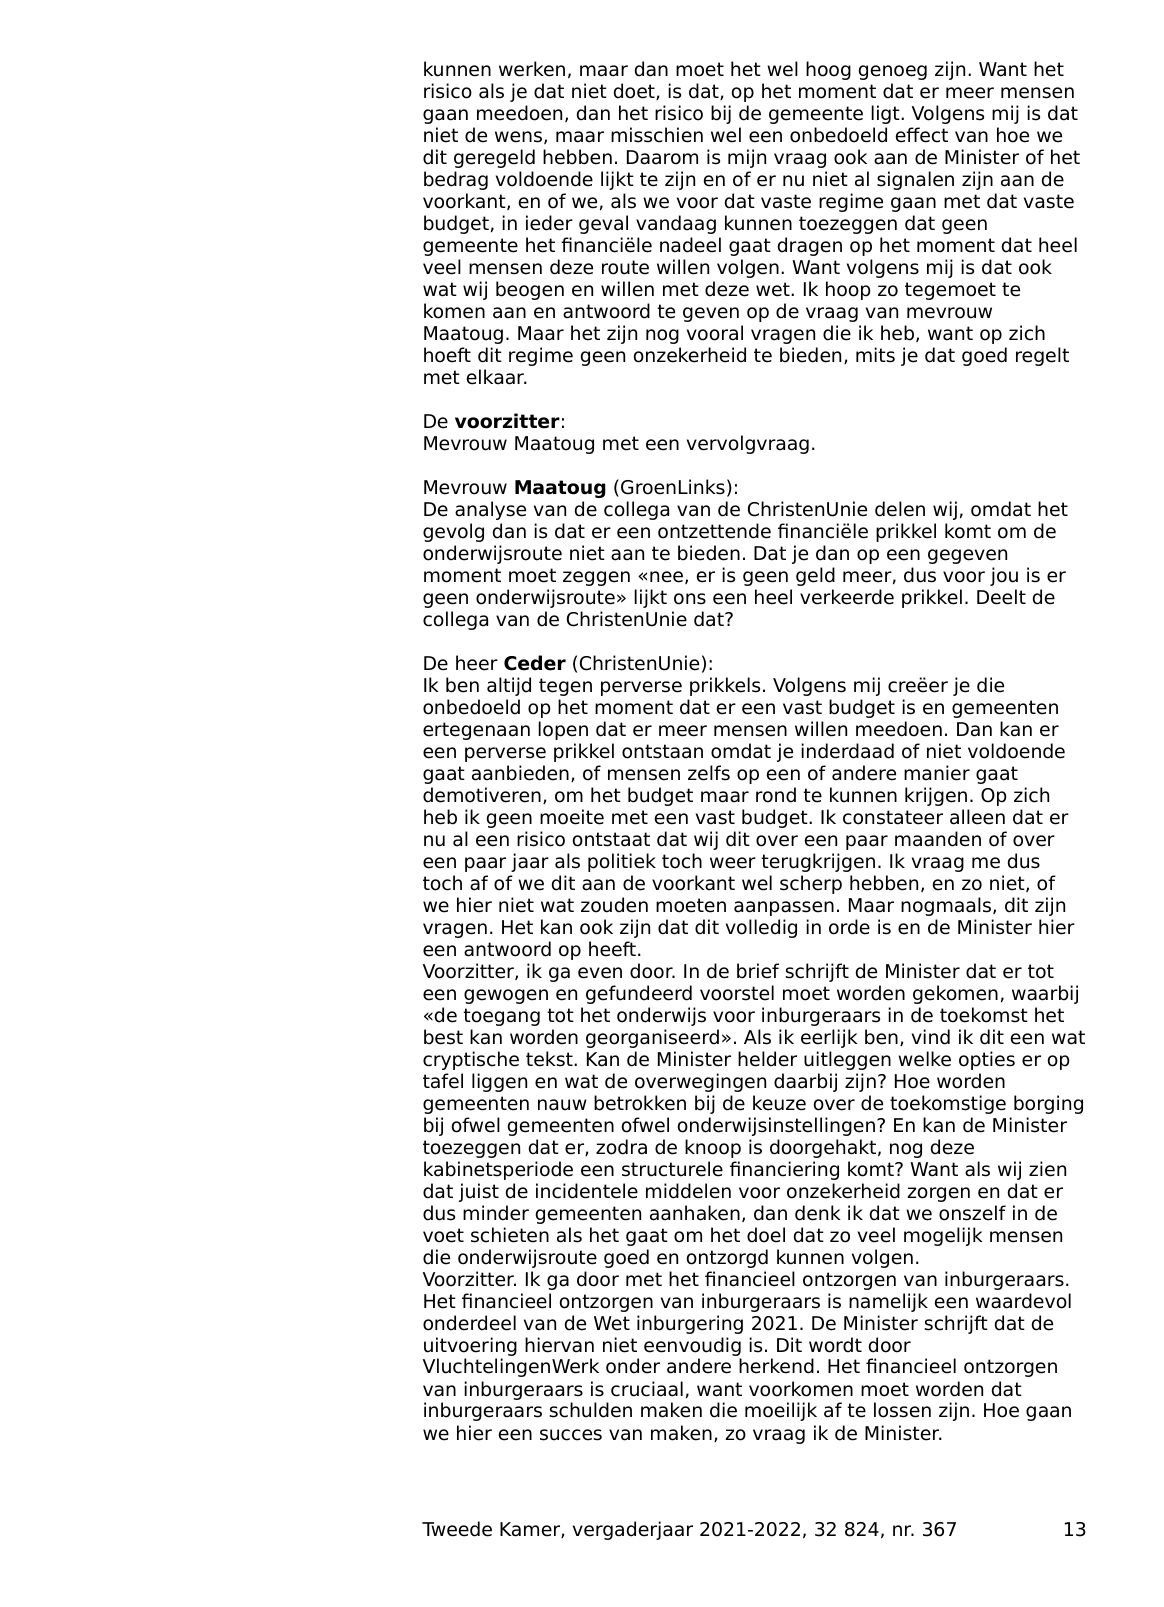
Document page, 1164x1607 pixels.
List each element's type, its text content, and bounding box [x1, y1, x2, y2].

text De analyse van de collega van de ChristenUnie delen wij, omdat het gevolg dan is dat er een ontzettende financiële prikkel komt om de onderwijsroute niet aan te bieden. Dat je dan op een gegeven moment moet zeggen «nee, er is geen geld meer, dus voor jou is er geen onderwijsroute» lijkt ons een heel verkeerde prikkel. Deelt de collega van de ChristenUnie dat? [422, 499, 1087, 631]
text Voorzitter, ik ga even door. In de brief schrijft de Minister dat er tot een gewogen en gefundeerd voorstel moet worden gekomen, waarbij «de toegang tot het onderwijs voor inburgeraars in de toekomst het best kan worden georganiseerd». Als ik eerlijk ben, vind ik dit een wat cryptische tekst. Kan de Minister helder uitleggen welke opties er op tafel liggen en wat de overwegingen daarbij zijn? Hoe worden gemeenten nauw betrokken bij de keuze over de toekomstige borging bij ofwel gemeenten ofwel onderwijsinstellingen? En kan de Minister toezeggen dat er, zodra de knoop is doorgehakt, nog deze kabinetsperiode een structurele financiering komt? Want als wij zien dat juist de incidentele middelen voor onzekerheid zorgen en dat er dus minder gemeenten aanhaken, dan denk ik dat we onszelf in de voet schieten als het gaat om het doel dat zo veel mogelijk mensen die onderwijsroute goed en ontzorgd kunnen volgen. [422, 961, 1087, 1268]
text De heer Ceder (ChristenUnie): [422, 653, 1087, 675]
text Ik ben altijd tegen perverse prikkels. Volgens mij creëer je die onbedoeld op het moment dat er een vast budget is en gemeenten ertegenaan lopen dat er meer mensen willen meedoen. Dan kan er een perverse prikkel ontstaan omdat je inderdaad of niet voldoende gaat aanbieden, of mensen zelfs op een of andere manier gaat demotiveren, om het budget maar rond te kunnen krijgen. Op zich heb ik geen moeite met een vast budget. Ik constateer alleen dat er nu al een risico ontstaat dat wij dit over een paar maanden of over een paar jaar als politiek toch weer terugkrijgen. Ik vraag me dus toch af of we dit aan de voorkant wel scherp hebben, en zo niet, of we hier niet wat zouden moeten aanpassen. Maar nogmaals, dit zijn vragen. Het kan ook zijn dat dit volledig in orde is en de Minister hier een antwoord op heeft. [422, 675, 1087, 961]
text De voorzitter: [422, 411, 1087, 433]
text Mevrouw Maatoug met een vervolgvraag. [422, 433, 1087, 455]
text Voorzitter. Ik ga door met het financieel ontzorgen van inburgeraars. Het financieel ontzorgen van inburgeraars is namelijk een waardevol onderdeel van de Wet inburgering 2021. De Minister schrijft dat de uitvoering hiervan niet eenvoudig is. Dit wordt door VluchtelingenWerk onder andere herkend. Het financieel ontzorgen van inburgeraars is cruciaal, want voorkomen moet worden dat inburgeraars schulden maken die moeilijk af te lossen zijn. Hoe gaan we hier een succes van maken, zo vraag ik de Minister. [422, 1268, 1087, 1444]
text Mevrouw Maatoug (GroenLinks): [422, 477, 1087, 499]
text kunnen werken, maar dan moet het wel hoog genoeg zijn. Want het risico als je dat niet doet, is dat, op het moment dat er meer mensen gaan meedoen, dan het risico bij de gemeente ligt. Volgens mij is dat niet de wens, maar misschien wel een onbedoeld effect van hoe we dit geregeld hebben. Daarom is mijn vraag ook aan de Minister of het bedrag voldoende lijkt te zijn en of er nu niet al signalen zijn aan de voorkant, en of we, als we voor dat vaste regime gaan met dat vaste budget, in ieder geval vandaag kunnen toezeggen dat geen gemeente het financiële nadeel gaat dragen op het moment dat heel veel mensen deze route willen volgen. Want volgens mij is dat ook wat wij beogen en willen met deze wet. Ik hoop zo tegemoet te komen aan en antwoord te geven op de vraag van mevrouw Maatoug. Maar het zijn nog vooral vragen die ik heb, want op zich hoeft dit regime geen onzekerheid te bieden, mits je dat goed regelt met elkaar. [422, 59, 1087, 389]
